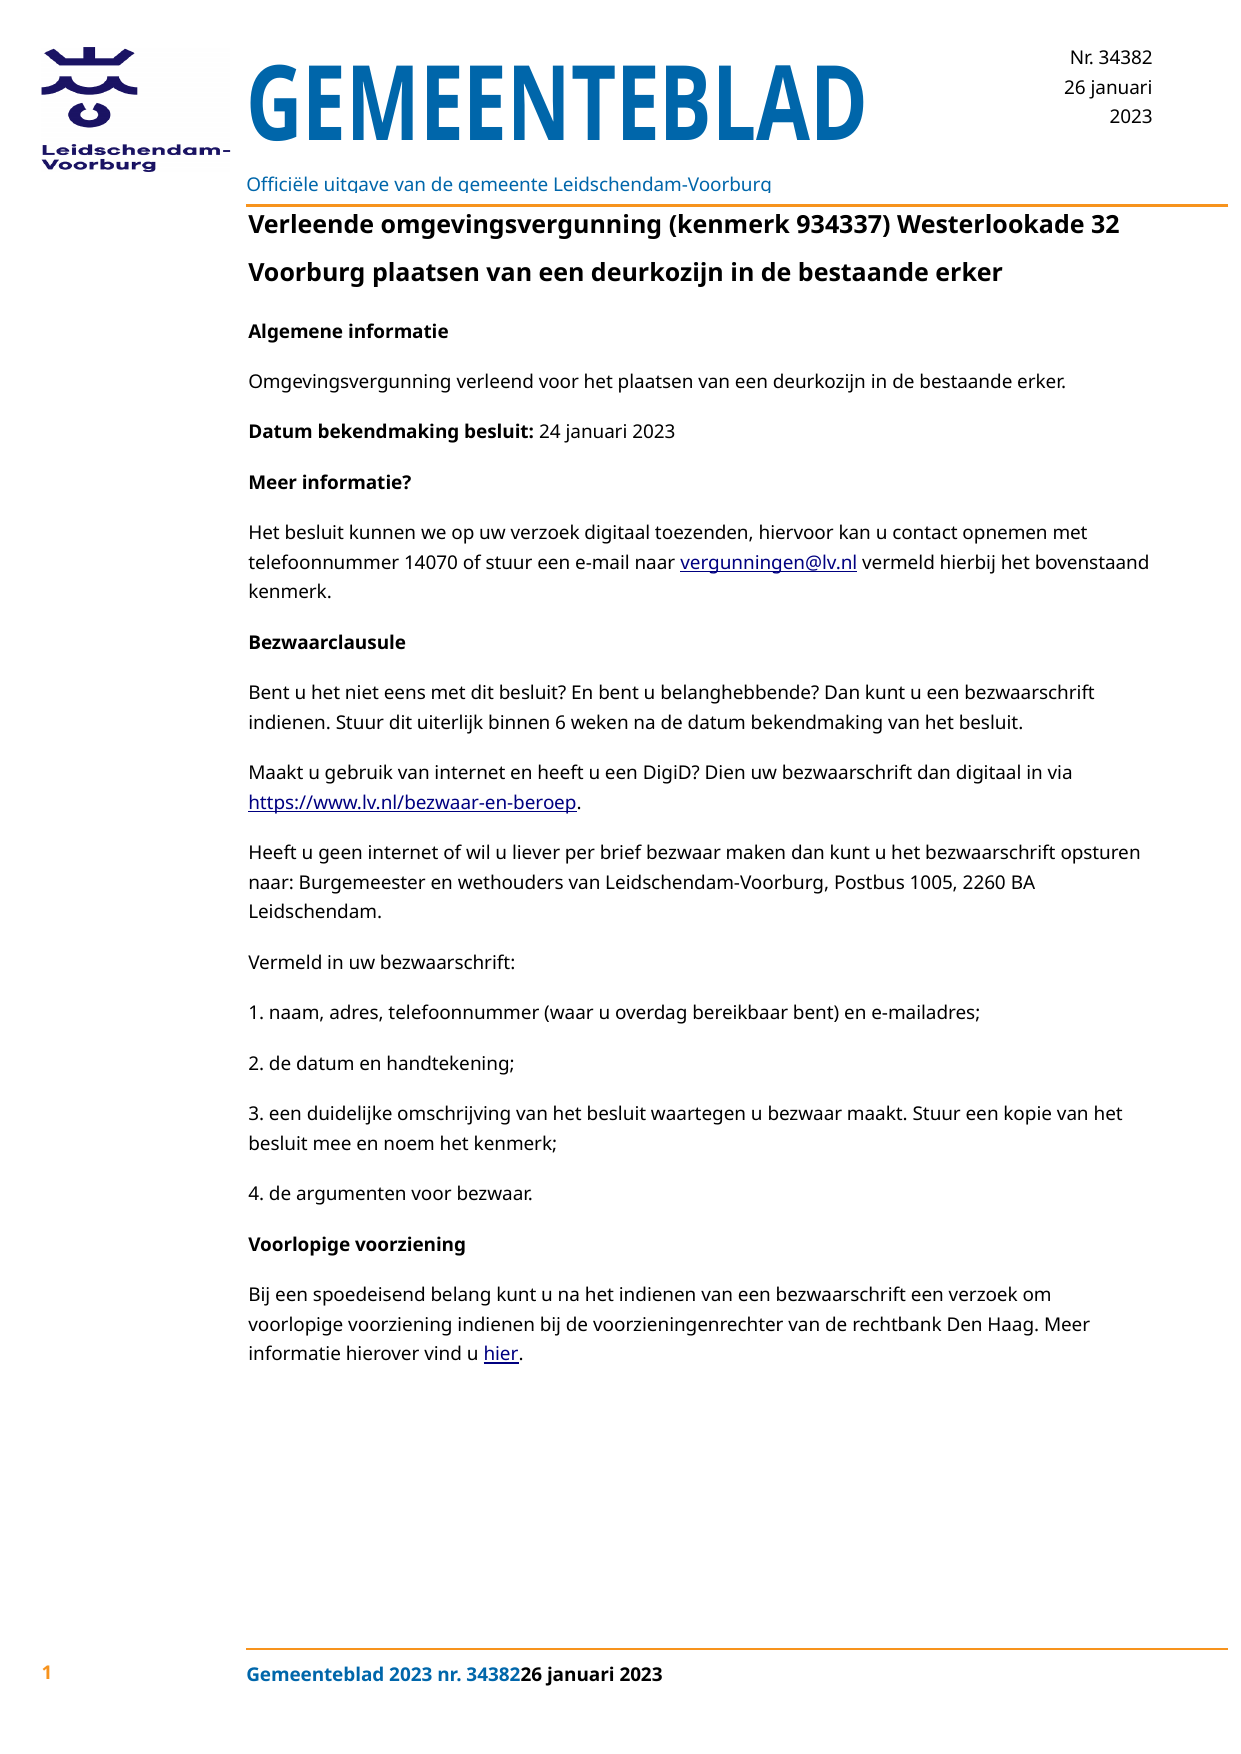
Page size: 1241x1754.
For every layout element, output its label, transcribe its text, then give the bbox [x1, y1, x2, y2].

text Het besluit kunnen we op uw verzoek digitaal toezenden, hiervoor kan u contact opnemen met telefoonnummer 14070 of stuur een e-mail naar vergunningen@lv.nl vermeld hierbij het bovenstaand kenmerk. [248, 519, 1152, 604]
text 2. de datum en handtekening; [248, 1050, 1152, 1076]
picture [41, 47, 231, 172]
text Maakt u gebruik van internet en heeft u een DigiD? Dien uw bezwaarschrift dan digitaal in via https://www.lv.nl/bezwaar-en-beroep. [248, 759, 1152, 815]
text Bezwaarclausule [248, 629, 1152, 655]
text Omgevingsvergunning verleend voor het plaatsen van een deurkozijn in de bestaande erker. [248, 368, 1152, 394]
text Datum bekendmaking besluit: 24 januari 2023 [248, 419, 1152, 444]
text Bent u het niet eens met dit besluit? En bent u belanghebbende? Dan kunt u een bezwaarschrift indienen. Stuur dit uiterlijk binnen 6 weken na de datum bekendmaking van het besluit. [248, 679, 1152, 735]
text Bij een spoedeisend belang kunt u na het indienen van een bezwaarschrift een verzoek om voorlopige voorziening indienen bij de voorzieningenrechter van de rechtbank Den Haag. Meer informatie hierover vind u hier. [248, 1281, 1152, 1366]
text 1. naam, adres, telefoonnummer (waar u overdag bereikbaar bent) en e-mailadres; [248, 999, 1152, 1025]
text 4. de argumenten voor bezwaar. [248, 1180, 1152, 1206]
text Meer informatie? [248, 469, 1152, 495]
text 3. een duidelijke omschrijving van het besluit waartegen u bezwaar maakt. Stuur een kopie van het besluit mee en noem het kenmerk; [248, 1100, 1152, 1156]
text Algemene informatie [248, 318, 1152, 344]
text Voorlopige voorziening [248, 1231, 1152, 1257]
text Vermeld in uw bezwaarschrift: [248, 949, 1152, 975]
text Verleende omgevingsvergunning (kenmerk 934337) Westerlookade 32 Voorburg plaatsen van een deurkozijn in de bestaande erker [248, 207, 1152, 288]
text Heeft u geen internet of wil u liever per brief bezwaar maken dan kunt u het bezwaarschrift opsturen naar: Burgemeester en wethouders van Leidschendam-Voorburg, Postbus 1005, 2260 BA Leidschendam. [248, 839, 1152, 924]
